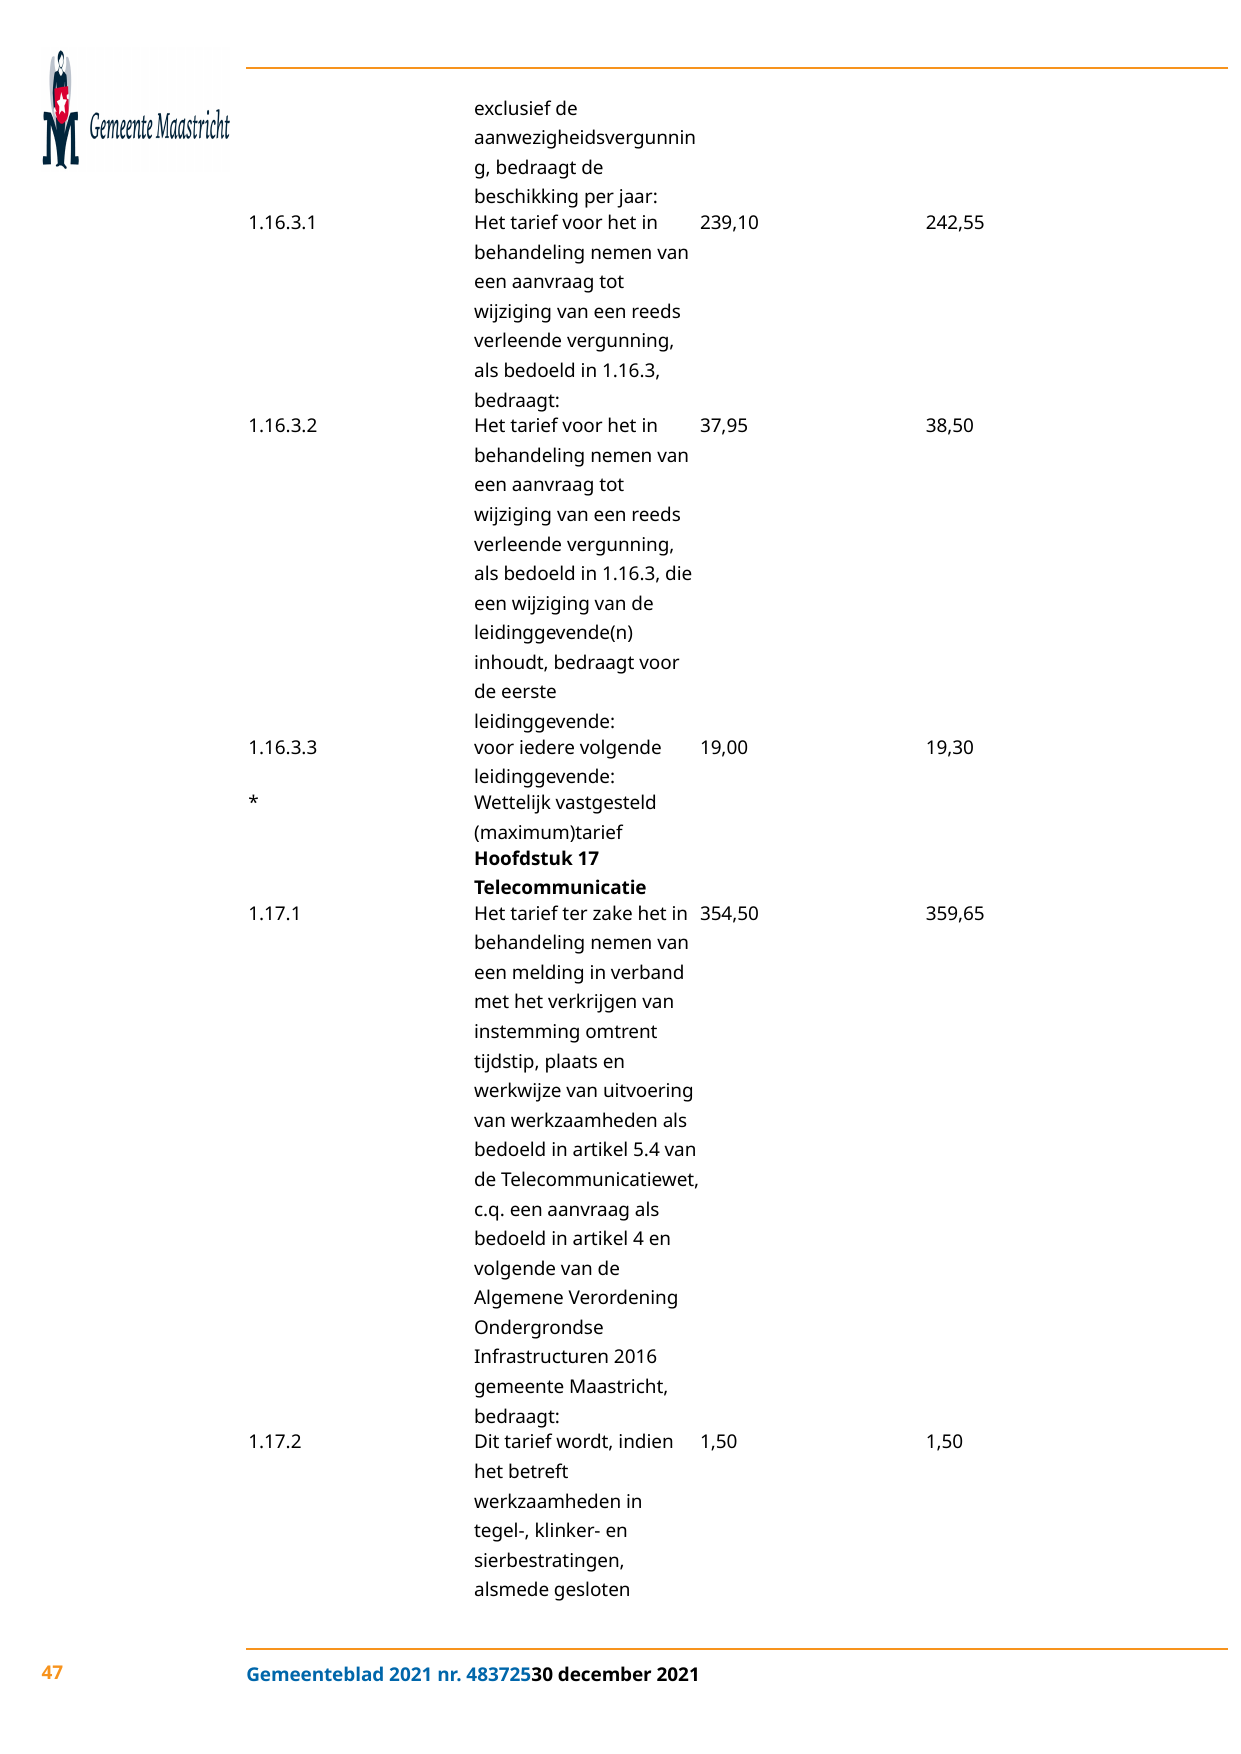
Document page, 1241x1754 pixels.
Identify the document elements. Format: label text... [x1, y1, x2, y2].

table_cell Het tarief voor het in behandeling nemen van een aanvraag tot wijziging van een reeds verleende vergunning, als bedoeld in 1.16.3, bedraagt: [474, 209, 700, 412]
table_cell [926, 95, 1152, 209]
table_cell Hoofdstuk 17 Telecommunicatie [474, 845, 700, 900]
table_cell Wettelijk vastgesteld (maximum)tarief [474, 789, 700, 845]
table_cell Het tarief voor het in behandeling nemen van een aanvraag tot wijziging van een reeds verleende vergunning, als bedoeld in 1.16.3, die een wijziging van de leidinggevende(n) inhoudt, bedraagt voor de eerste leidinggevende: [474, 413, 700, 734]
table_cell Het tarief ter zake het in behandeling nemen van een melding in verband met het verkrijgen van instemming omtrent tijdstip, plaats en werkwijze van uitvoering van werkzaamheden als bedoeld in artikel 5.4 van de Telecommunicatiewet, c.q. een aanvraag als bedoeld in artikel 4 en volgende van de Algemene Verordening Ondergrondse Infrastructuren 2016 gemeente Maastricht, bedraagt: [474, 900, 700, 1429]
table_cell 37,95 [700, 413, 926, 734]
table_cell * [248, 789, 474, 845]
picture [41, 47, 231, 172]
table_cell [248, 845, 474, 900]
table_cell 19,00 [700, 734, 926, 789]
table_cell [926, 789, 1152, 845]
table_cell 359,65 [926, 900, 1152, 1429]
table_cell 1,50 [926, 1429, 1152, 1602]
table_cell exclusief de aanwezigheidsvergunning, bedraagt de beschikking per jaar: [474, 95, 700, 209]
table_cell voor iedere volgende leidinggevende: [474, 734, 700, 789]
table_cell 1,50 [700, 1429, 926, 1602]
table_cell Dit tarief wordt, indien het betreft werkzaamheden in tegel-, klinker- en sierbestratingen, alsmede gesloten [474, 1429, 700, 1602]
table_cell [248, 95, 474, 209]
table_cell [700, 845, 926, 900]
table_cell 239,10 [700, 209, 926, 412]
table_cell [700, 789, 926, 845]
table_cell [700, 95, 926, 209]
table_cell 19,30 [926, 734, 1152, 789]
table_cell [926, 845, 1152, 900]
table_cell 1.17.1 [248, 900, 474, 1429]
table_cell 1.16.3.1 [248, 209, 474, 412]
table_cell 354,50 [700, 900, 926, 1429]
table_cell 1.16.3.2 [248, 413, 474, 734]
table_cell 38,50 [926, 413, 1152, 734]
table_cell 1.16.3.3 [248, 734, 474, 789]
table_cell 1.17.2 [248, 1429, 474, 1602]
table_cell 242,55 [926, 209, 1152, 412]
